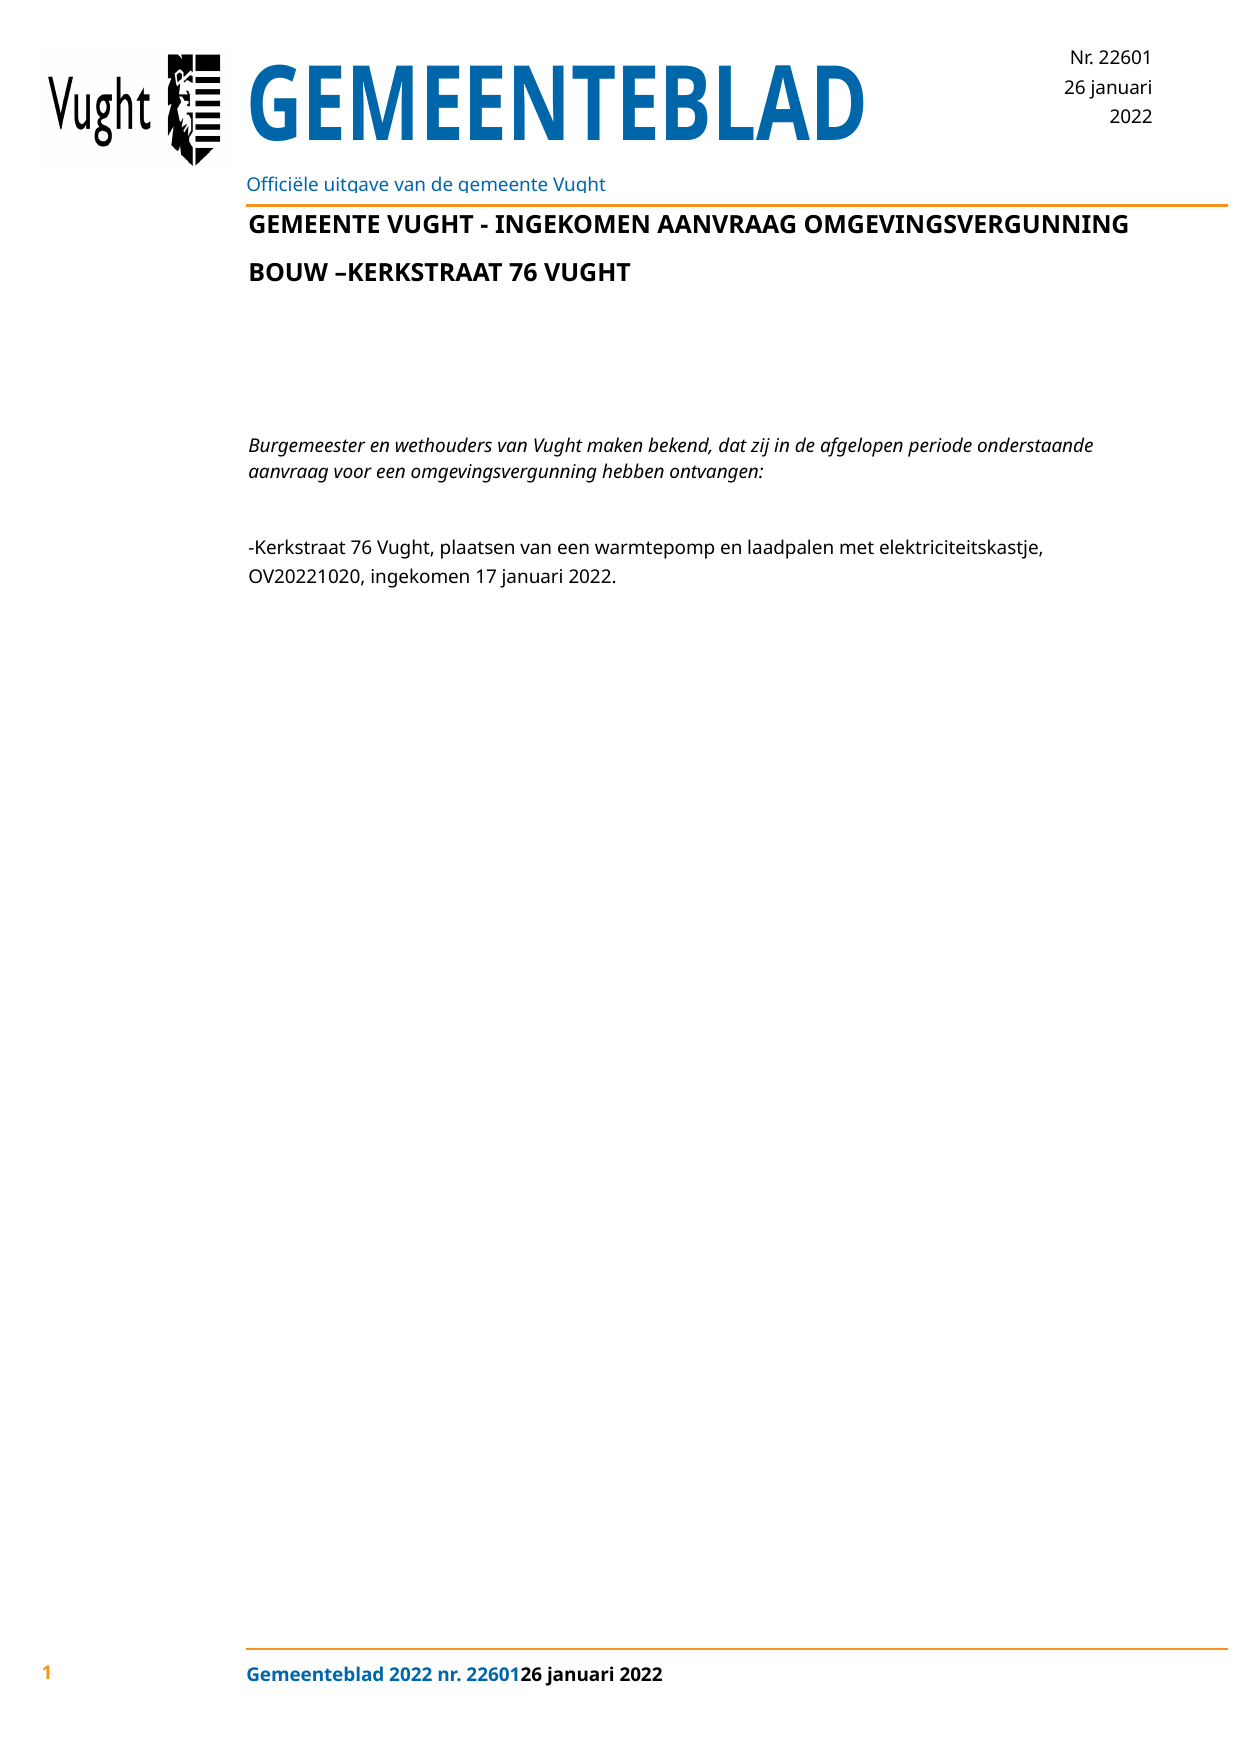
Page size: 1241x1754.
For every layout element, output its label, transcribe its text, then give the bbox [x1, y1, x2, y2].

picture [41, 47, 231, 172]
text Burgemeester en wethouders van Vught maken bekend, dat zij in de afgelopen periode onderstaande aanvraag voor een omgevingsvergunning hebben ontvangen: [248, 432, 1152, 484]
text -Kerkstraat 76 Vught, plaatsen van een warmtepomp en laadpalen met elektriciteitskastje, OV20221020, ingekomen 17 januari 2022. [248, 534, 1152, 589]
text GEMEENTE VUGHT - INGEKOMEN AANVRAAG OMGEVINGSVERGUNNING BOUW –KERKSTRAAT 76 VUGHT [248, 207, 1152, 288]
